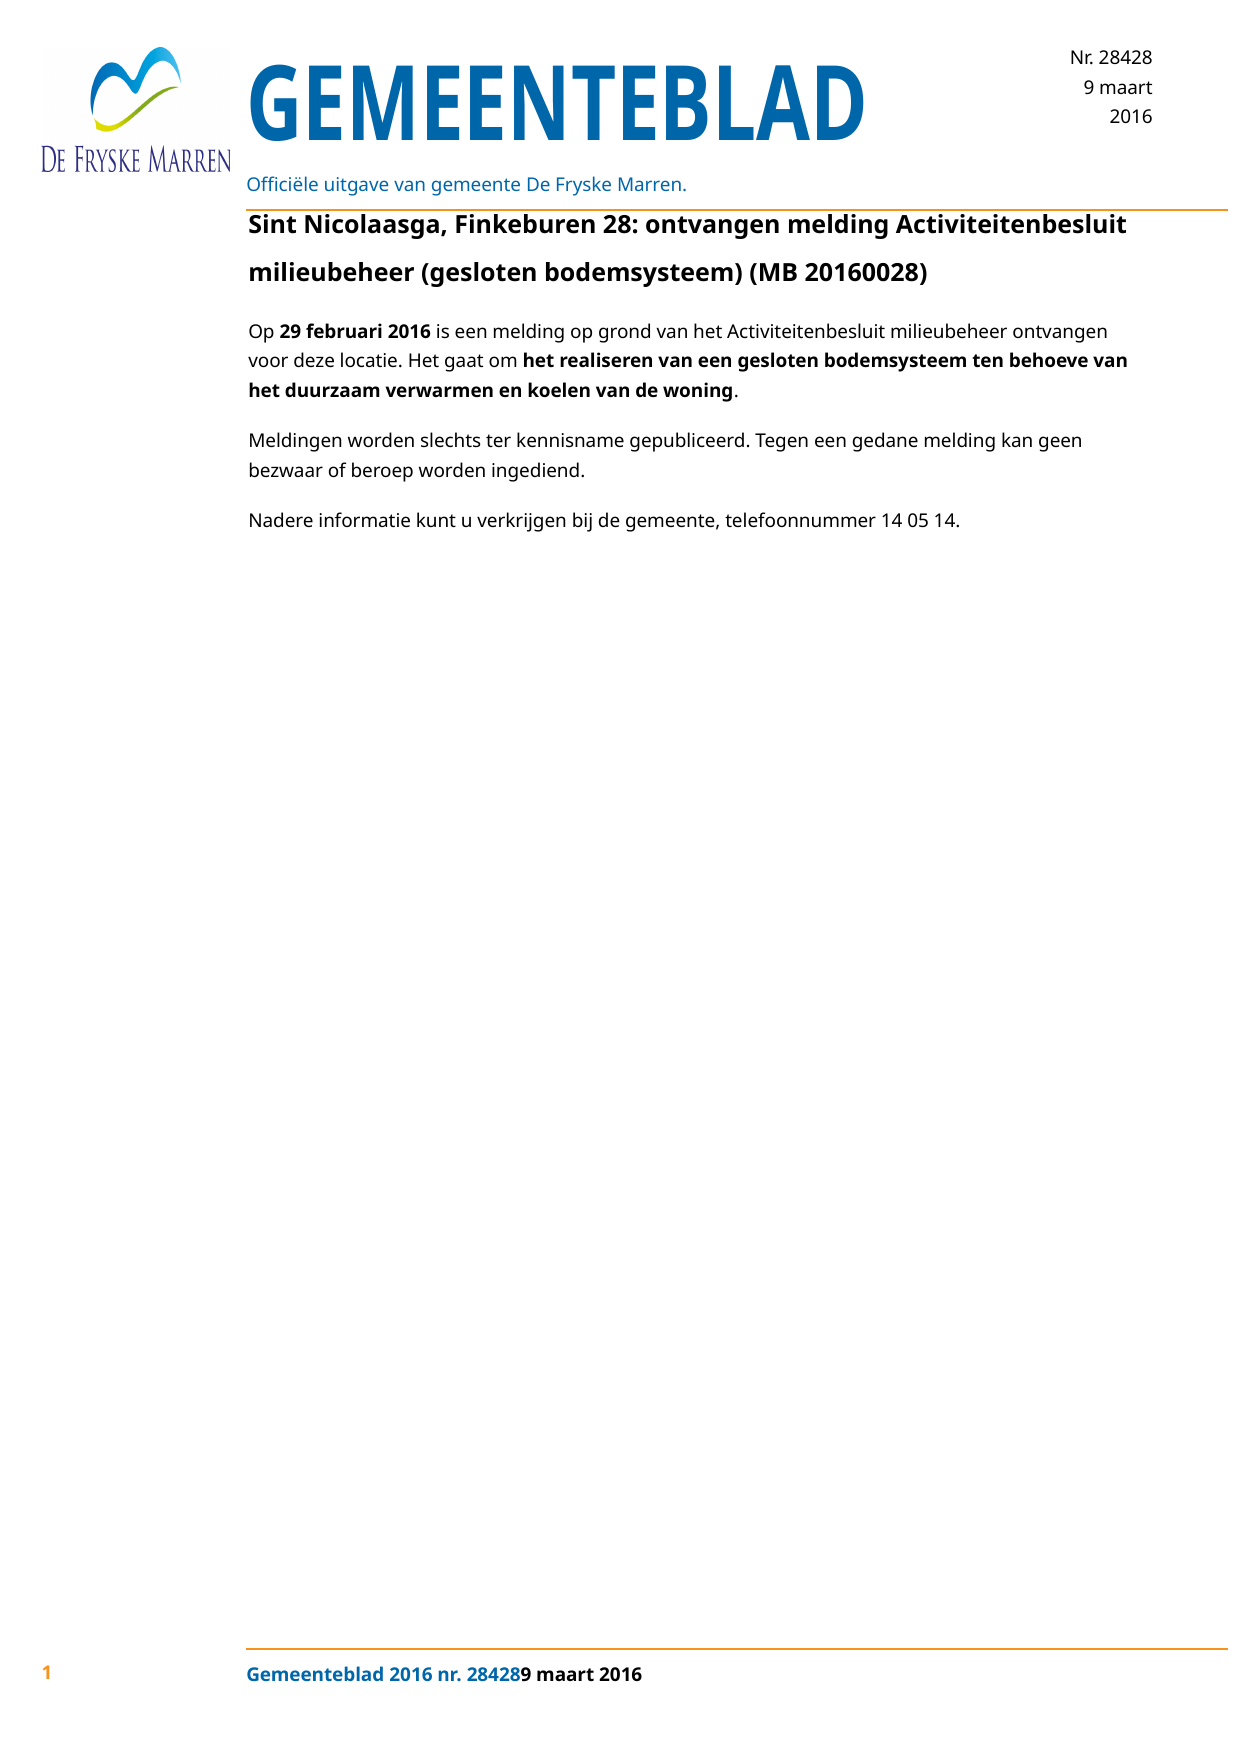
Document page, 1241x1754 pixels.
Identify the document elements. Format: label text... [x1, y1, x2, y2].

text Op 29 februari 2016 is een melding op grond van het Activiteitenbesluit milieubeheer ontvangen voor deze locatie. Het gaat om het realiseren van een gesloten bodemsysteem ten behoeve van het duurzaam verwarmen en koelen van de woning. [248, 318, 1152, 403]
text Meldingen worden slechts ter kennisname gepubliceerd. Tegen een gedane melding kan geen bezwaar of beroep worden ingediend. [248, 427, 1152, 483]
picture [41, 47, 231, 172]
text Nadere informatie kunt u verkrijgen bij de gemeente, telefoonnummer 14 05 14. [248, 507, 1152, 533]
text Sint Nicolaasga, Finkeburen 28: ontvangen melding Activiteitenbesluit milieubeheer (gesloten bodemsysteem) (MB 20160028) [248, 211, 1152, 288]
